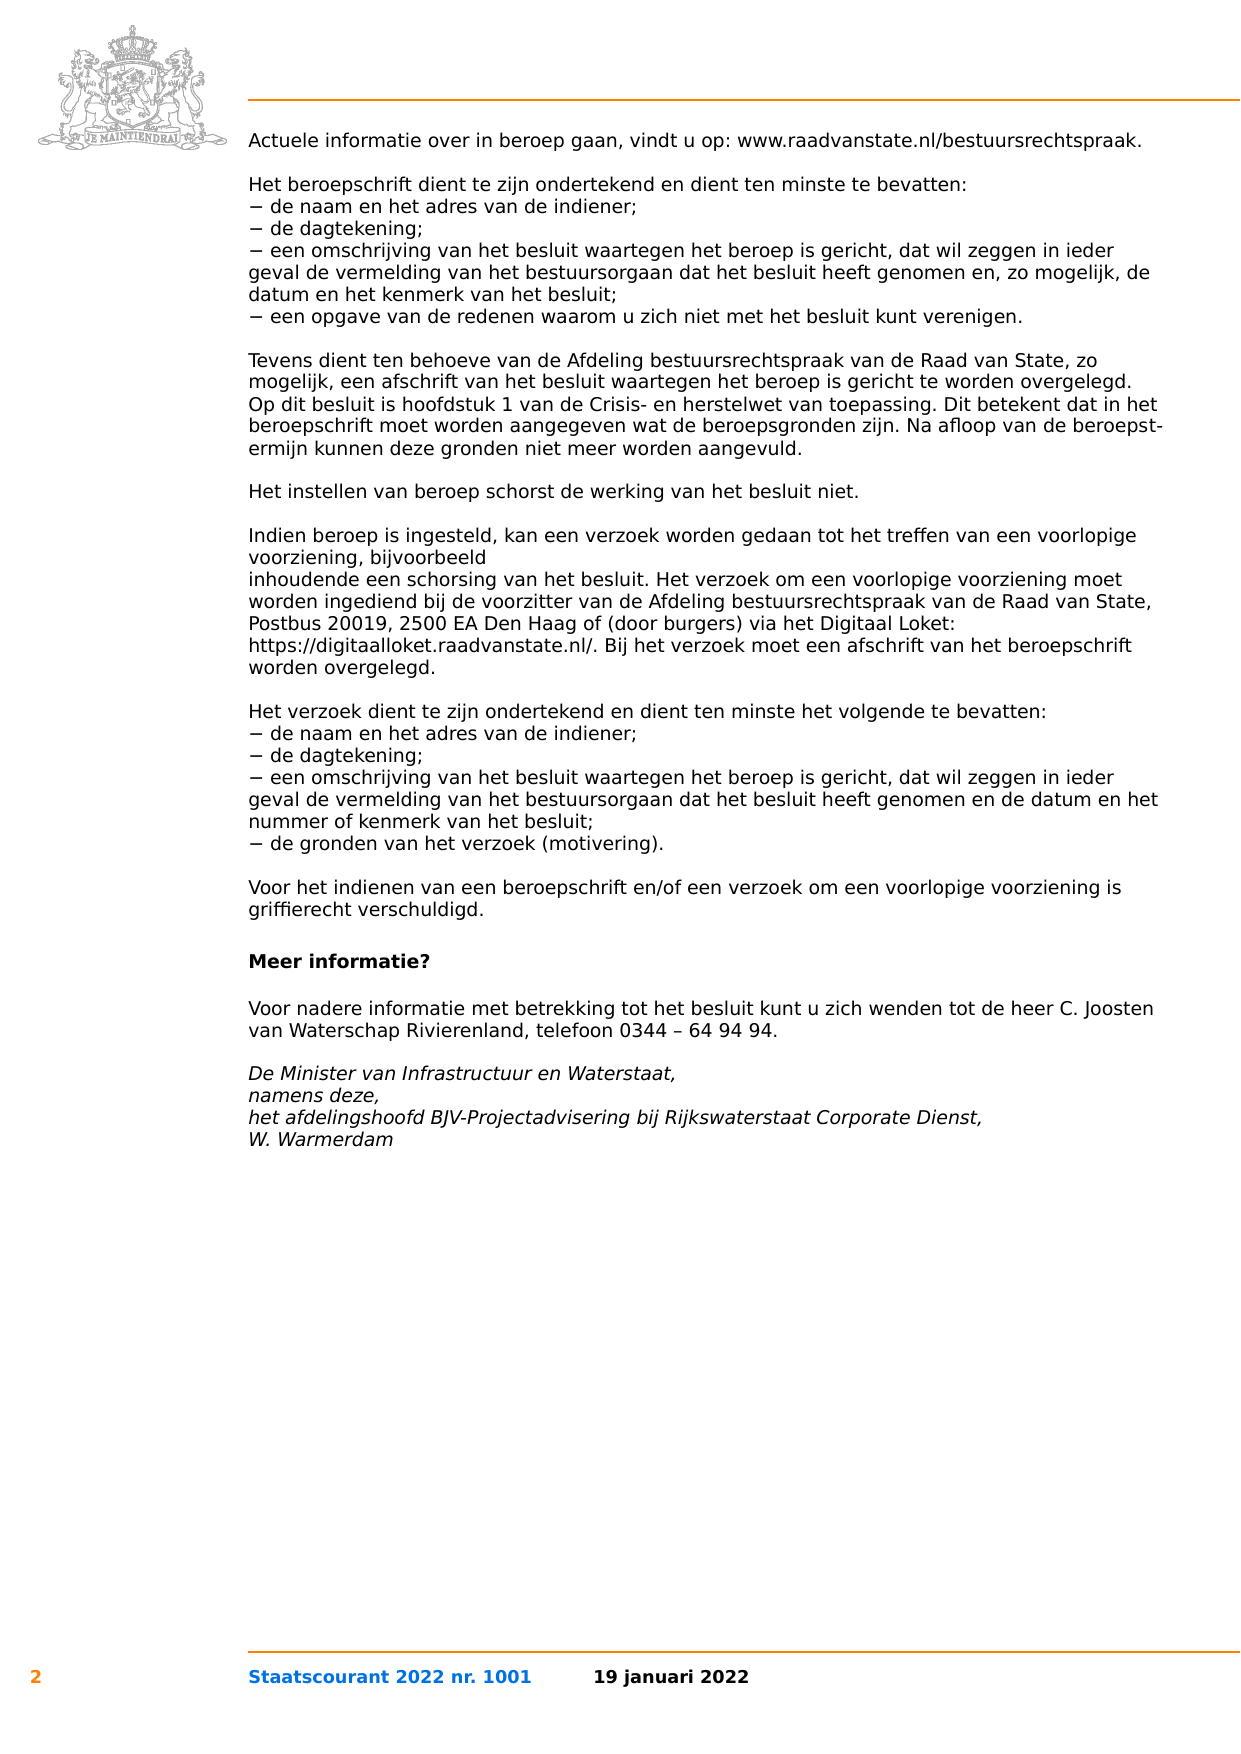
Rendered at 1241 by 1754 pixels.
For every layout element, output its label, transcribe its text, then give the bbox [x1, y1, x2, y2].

text − de dagtekening; [248, 218, 1163, 240]
text inhoudende een schorsing van het besluit. Het verzoek om een voorlopige voorziening moet worden ingediend bij de voorzitter van de Afdeling bestuursrechtspraak van de Raad van State, Postbus 20019, 2500 EA Den Haag of (door burgers) via het Digitaal Loket: https://digitaalloket.raadvanstate.nl/. Bij het verzoek moet een afschrift van het beroepschrift worden overgelegd. [248, 569, 1163, 679]
text Het verzoek dient te zijn ondertekend en dient ten minste het volgende te bevatten: [248, 701, 1163, 723]
text − een omschrijving van het besluit waartegen het beroep is gericht, dat wil zeggen in ieder geval de vermelding van het bestuursorgaan dat het besluit heeft genomen en, zo mogelijk, de datum en het kenmerk van het besluit; [248, 240, 1163, 306]
text Voor het indienen van een beroepschrift en/of een verzoek om een voorlopige voorziening is griffierecht verschuldigd. [248, 877, 1163, 921]
text − een omschrijving van het besluit waartegen het beroep is gericht, dat wil zeggen in ieder geval de vermelding van het bestuursorgaan dat het besluit heeft genomen en de datum en het nummer of kenmerk van het besluit; [248, 767, 1163, 833]
text − een opgave van de redenen waarom u zich niet met het besluit kunt verenigen. [248, 306, 1163, 328]
text Voor nadere informatie met betrekking tot het besluit kunt u zich wenden tot de heer C. Joosten van Waterschap Rivierenland, telefoon 0344 – 64 94 94. [248, 997, 1163, 1041]
text Tevens dient ten behoeve van de Afdeling bestuursrechtspraak van de Raad van State, zo mogelijk, een afschrift van het besluit waartegen het beroep is gericht te worden overgelegd. [248, 349, 1163, 393]
text − de dagtekening; [248, 745, 1163, 767]
text Indien beroep is ingesteld, kan een verzoek worden gedaan tot het treffen van een voorlopige voorziening, bijvoorbeeld [248, 525, 1163, 569]
text − de gronden van het verzoek (motivering). [248, 833, 1163, 855]
subtitle Meer informatie? [248, 951, 1163, 972]
text Actuele informatie over in beroep gaan, vindt u op: www.raadvanstate.nl/bestuursrechtspraak. [248, 130, 1163, 152]
text − de naam en het adres van de indiener; [248, 196, 1163, 218]
text Op dit besluit is hoofdstuk 1 van de Crisis- en herstelwet van toepassing. Dit betekent dat in het beroepschrift moet worden aangegeven wat de beroepsgronden zijn. Na afloop van de beroeps­t­ermijn kunnen deze gronden niet meer worden aangevuld. [248, 393, 1163, 459]
text − de naam en het adres van de indiener; [248, 723, 1163, 745]
text Het instellen van beroep schorst de werking van het besluit niet. [248, 481, 1163, 503]
picture [38, 25, 227, 150]
text De Minister van Infrastructuur en Waterstaat, namens deze, het afdelingshoofd BJV-Projectadvisering bij Rijkswaterstaat Corporate Dienst, W. Warmerdam [248, 1063, 1163, 1151]
text Het beroepschrift dient te zijn ondertekend en dient ten minste te bevatten: [248, 174, 1163, 196]
